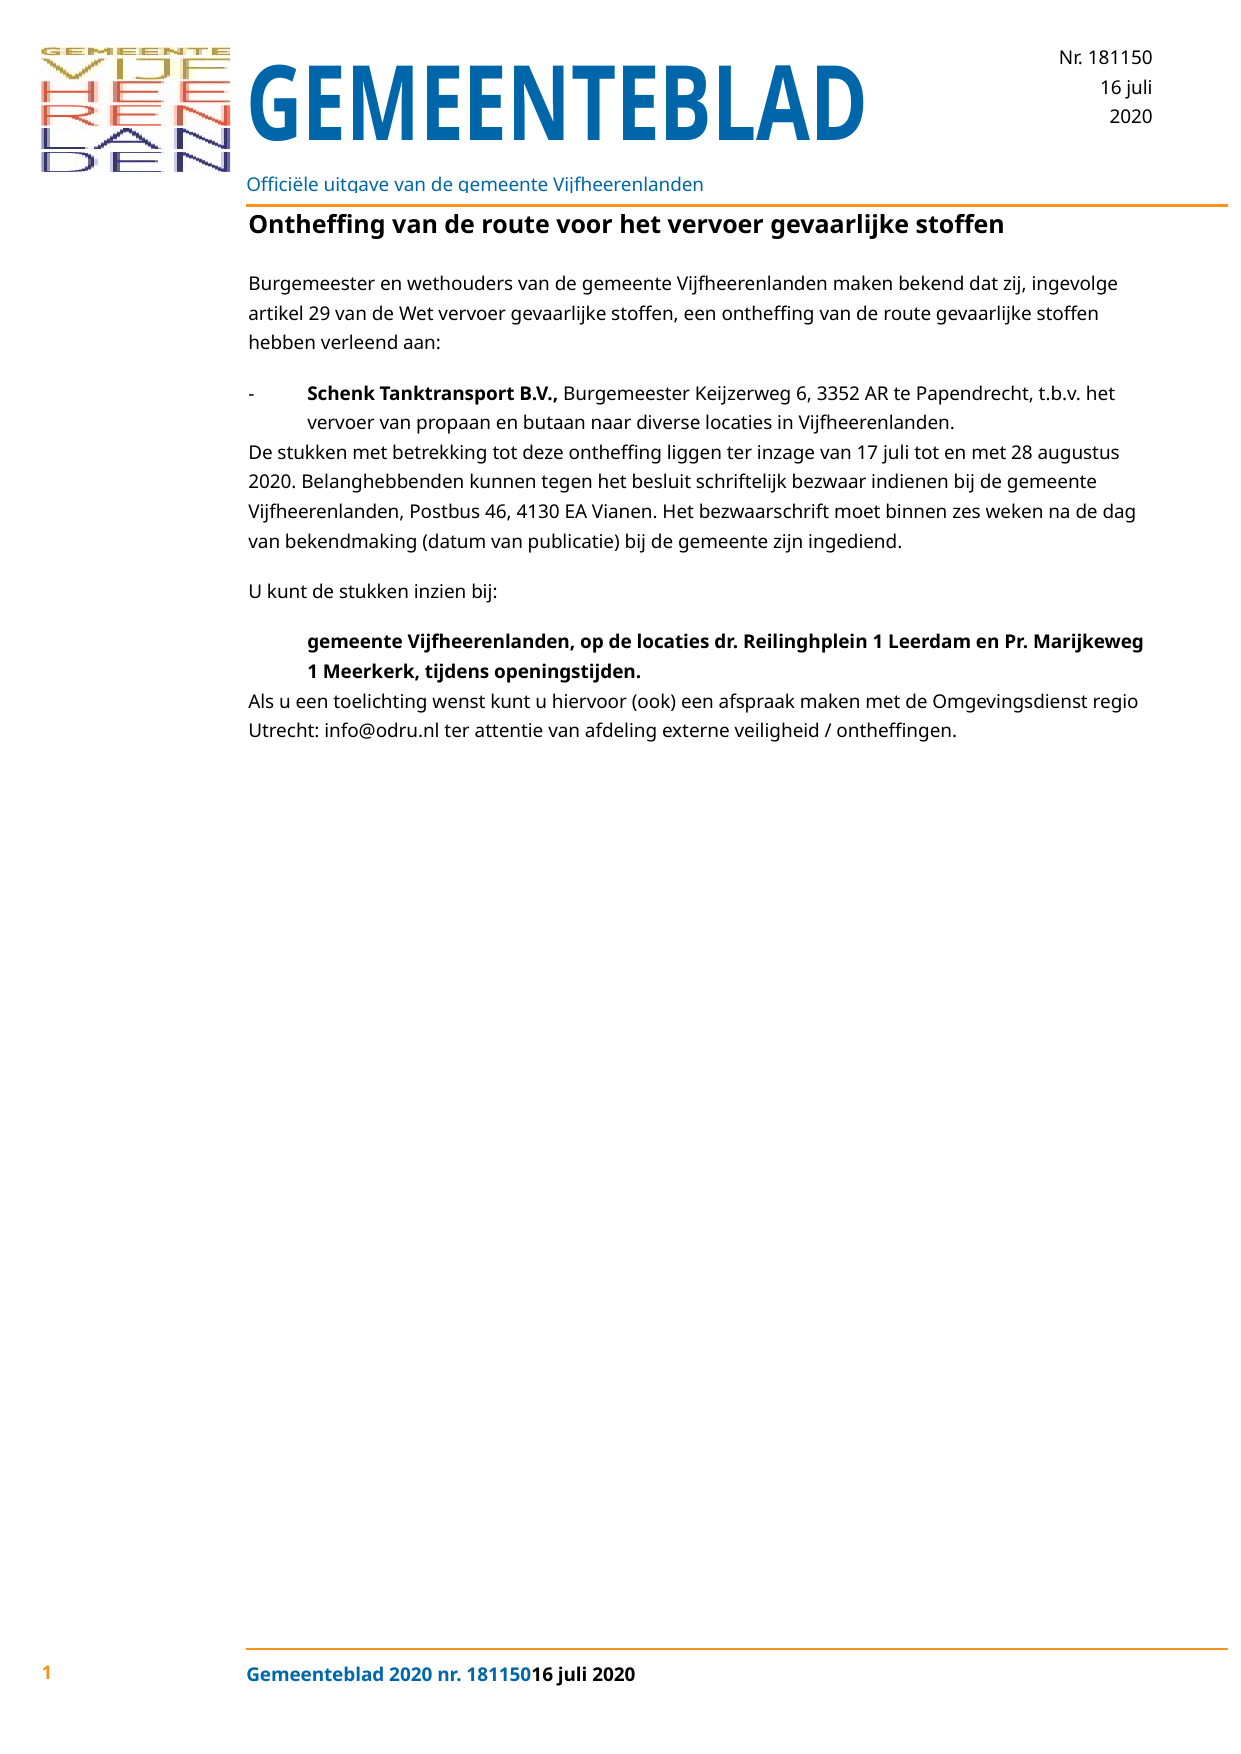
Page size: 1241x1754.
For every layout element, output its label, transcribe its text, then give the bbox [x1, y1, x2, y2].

picture [41, 47, 231, 172]
text Burgemeester en wethouders van de gemeente Vijfheerenlanden maken bekend dat zij, ingevolge artikel 29 van de Wet vervoer gevaarlijke stoffen, een ontheffing van de route gevaarlijke stoffen hebben verleend aan: [248, 270, 1152, 355]
text Ontheffing van de route voor het vervoer gevaarlijke stoffen [248, 207, 1152, 241]
text U kunt de stukken inzien bij: [248, 578, 1152, 604]
text Als u een toelichting wenst kunt u hiervoor (ook) een afspraak maken met de Omgevingsdienst regio Utrecht: info@odru.nl ter attentie van afdeling externe veiligheid / ontheffingen. [248, 688, 1152, 743]
list gemeente Vijfheerenlanden, op de locaties dr. Reilinghplein 1 Leerdam en Pr. Marijkeweg 1 Meerkerk, tijdens openingstijden. [248, 629, 1152, 684]
list Schenk Tanktransport B.V., Burgemeester Keijzerweg 6, 3352 AR te Papendrecht, t.b.v. het vervoer van propaan en butaan naar diverse locaties in Vijfheerenlanden. [248, 380, 1152, 435]
text De stukken met betrekking tot deze ontheffing liggen ter inzage van 17 juli tot en met 28 augustus 2020. Belanghebbenden kunnen tegen het besluit schriftelijk bezwaar indienen bij de gemeente Vijfheerenlanden, Postbus 46, 4130 EA Vianen. Het bezwaarschrift moet binnen zes weken na de dag van bekendmaking (datum van publicatie) bij de gemeente zijn ingediend. [248, 439, 1152, 553]
